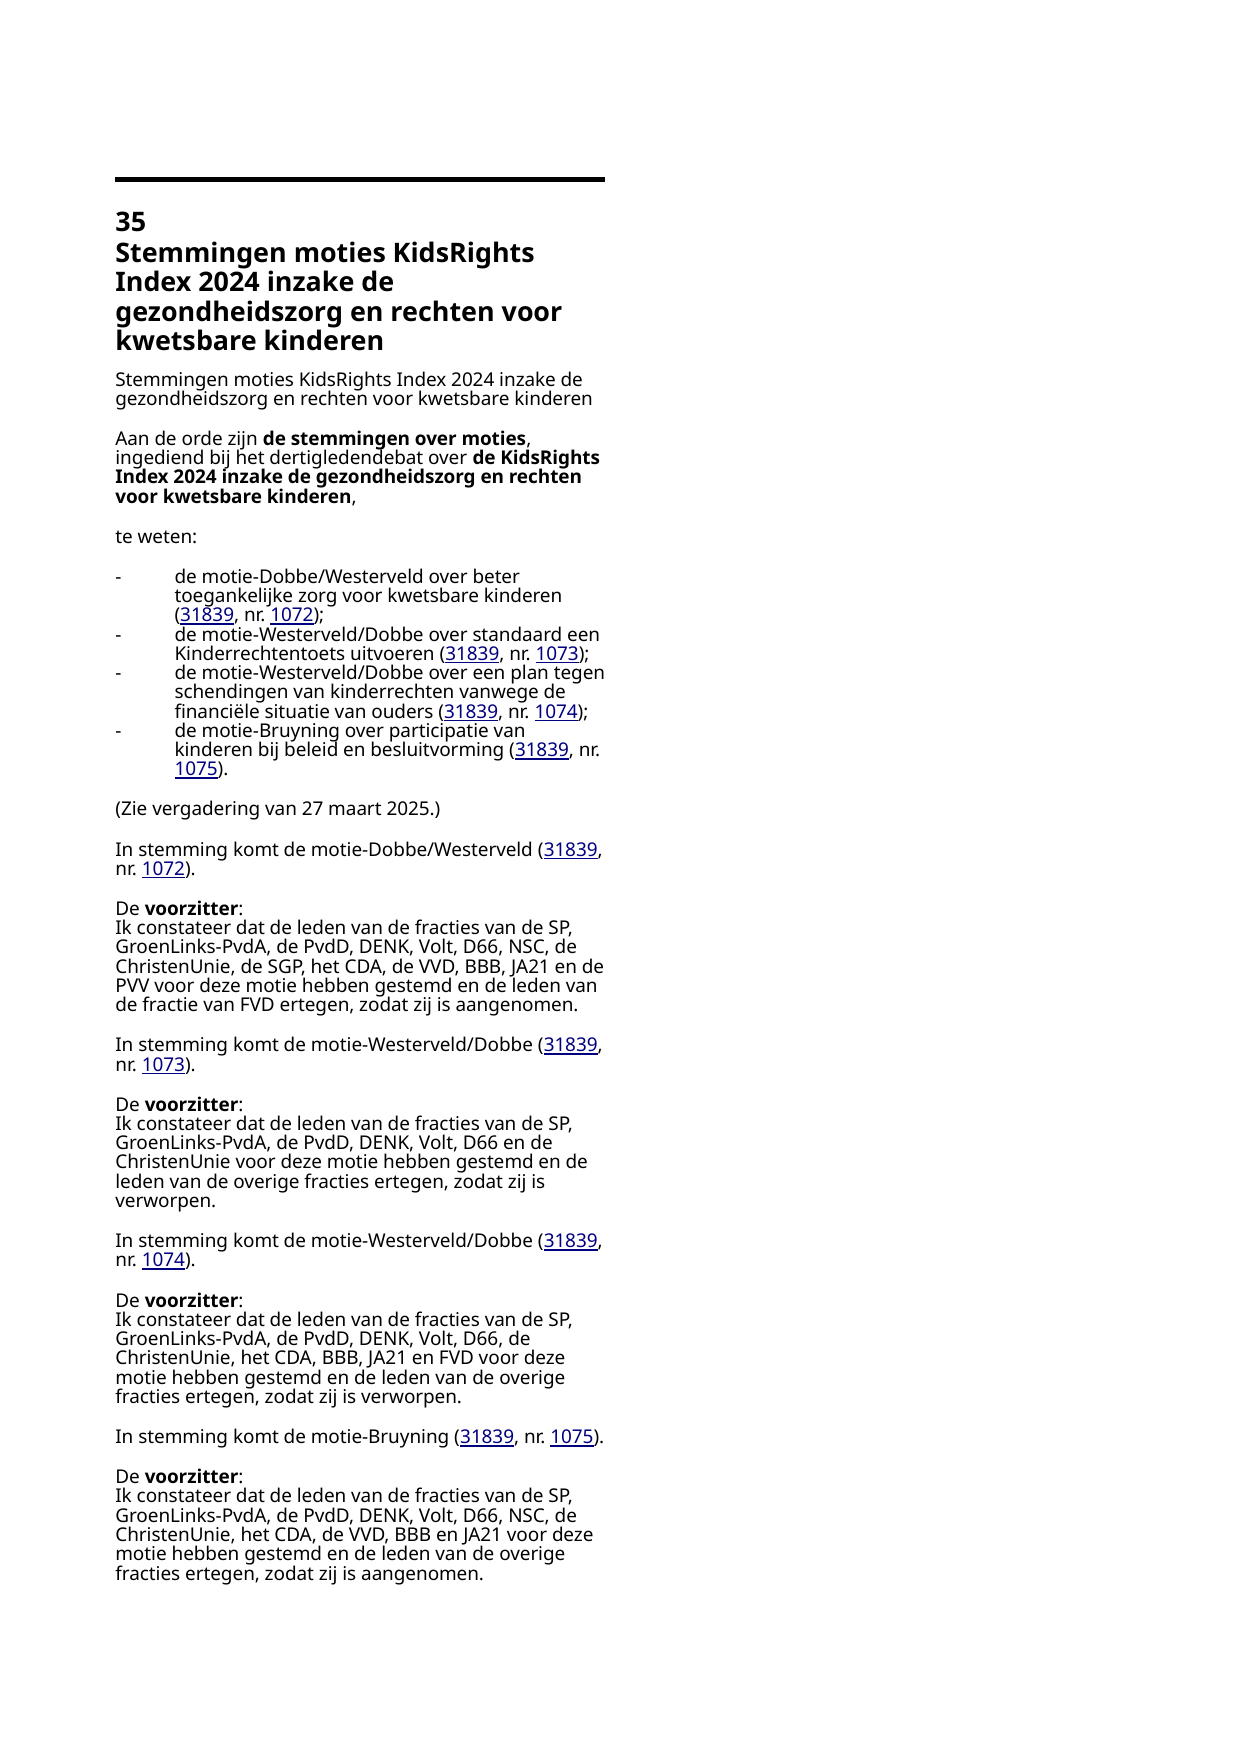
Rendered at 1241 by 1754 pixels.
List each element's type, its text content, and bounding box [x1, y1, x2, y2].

text Ik constateer dat de leden van de fracties van de SP, GroenLinks-PvdA, de PvdD, DENK, Volt, D66 en de ChristenUnie voor deze motie hebben gestemd en de leden van de overige fracties ertegen, zodat zij is verworpen. [115, 1115, 605, 1211]
list de motie-Westerveld/Dobbe over standaard een Kinderrechtentoets uitvoeren (31839, nr. 1073); [115, 626, 605, 664]
text De voorzitter: [115, 1292, 605, 1311]
text De voorzitter: [115, 900, 605, 919]
text Ik constateer dat de leden van de fracties van de SP, GroenLinks-PvdA, de PvdD, DENK, Volt, D66, de ChristenUnie, het CDA, BBB, JA21 en FVD voor deze motie hebben gestemd en de leden van de overige fracties ertegen, zodat zij is verworpen. [115, 1311, 605, 1407]
text In stemming komt de motie-Dobbe/Westerveld (31839, nr. 1072). [115, 841, 605, 879]
text Aan de orde zijn de stemmingen over moties, ingediend bij het dertigledendebat over de KidsRights Index 2024 inzake de gezondheidszorg en rechten voor kwetsbare kinderen, [115, 430, 605, 507]
text Stemmingen moties KidsRights Index 2024 inzake de gezondheidszorg en rechten voor kwetsbare kinderen [115, 239, 605, 371]
text te weten: [115, 528, 605, 547]
text De voorzitter: [115, 1468, 605, 1487]
text 35 [115, 203, 605, 239]
text In stemming komt de motie-Bruyning (31839, nr. 1075). [115, 1428, 605, 1447]
text In stemming komt de motie-Westerveld/Dobbe (31839, nr. 1073). [115, 1036, 605, 1075]
text In stemming komt de motie-Westerveld/Dobbe (31839, nr. 1074). [115, 1232, 605, 1271]
list de motie-Dobbe/Westerveld over beter toegankelijke zorg voor kwetsbare kinderen (31839, nr. 1072); [115, 568, 605, 626]
text (Zie vergadering van 27 maart 2025.) [115, 800, 605, 820]
text Ik constateer dat de leden van de fracties van de SP, GroenLinks-PvdA, de PvdD, DENK, Volt, D66, NSC, de ChristenUnie, de SGP, het CDA, de VVD, BBB, JA21 en de PVV voor deze motie hebben gestemd en de leden van de fractie van FVD ertegen, zodat zij is aangenomen. [115, 919, 605, 1016]
list de motie-Westerveld/Dobbe over een plan tegen schendingen van kinderrechten vanwege de financiële situatie van ouders (31839, nr. 1074); [115, 664, 605, 722]
list de motie-Bruyning over participatie van kinderen bij beleid en besluitvorming (31839, nr. 1075). [115, 722, 605, 780]
text De voorzitter: [115, 1096, 605, 1115]
text Stemmingen moties KidsRights Index 2024 inzake de gezondheidszorg en rechten voor kwetsbare kinderen [115, 371, 605, 409]
text Ik constateer dat de leden van de fracties van de SP, GroenLinks-PvdA, de PvdD, DENK, Volt, D66, NSC, de ChristenUnie, het CDA, de VVD, BBB en JA21 voor deze motie hebben gestemd en de leden van de overige fracties ertegen, zodat zij is aangenomen. [115, 1487, 605, 1584]
